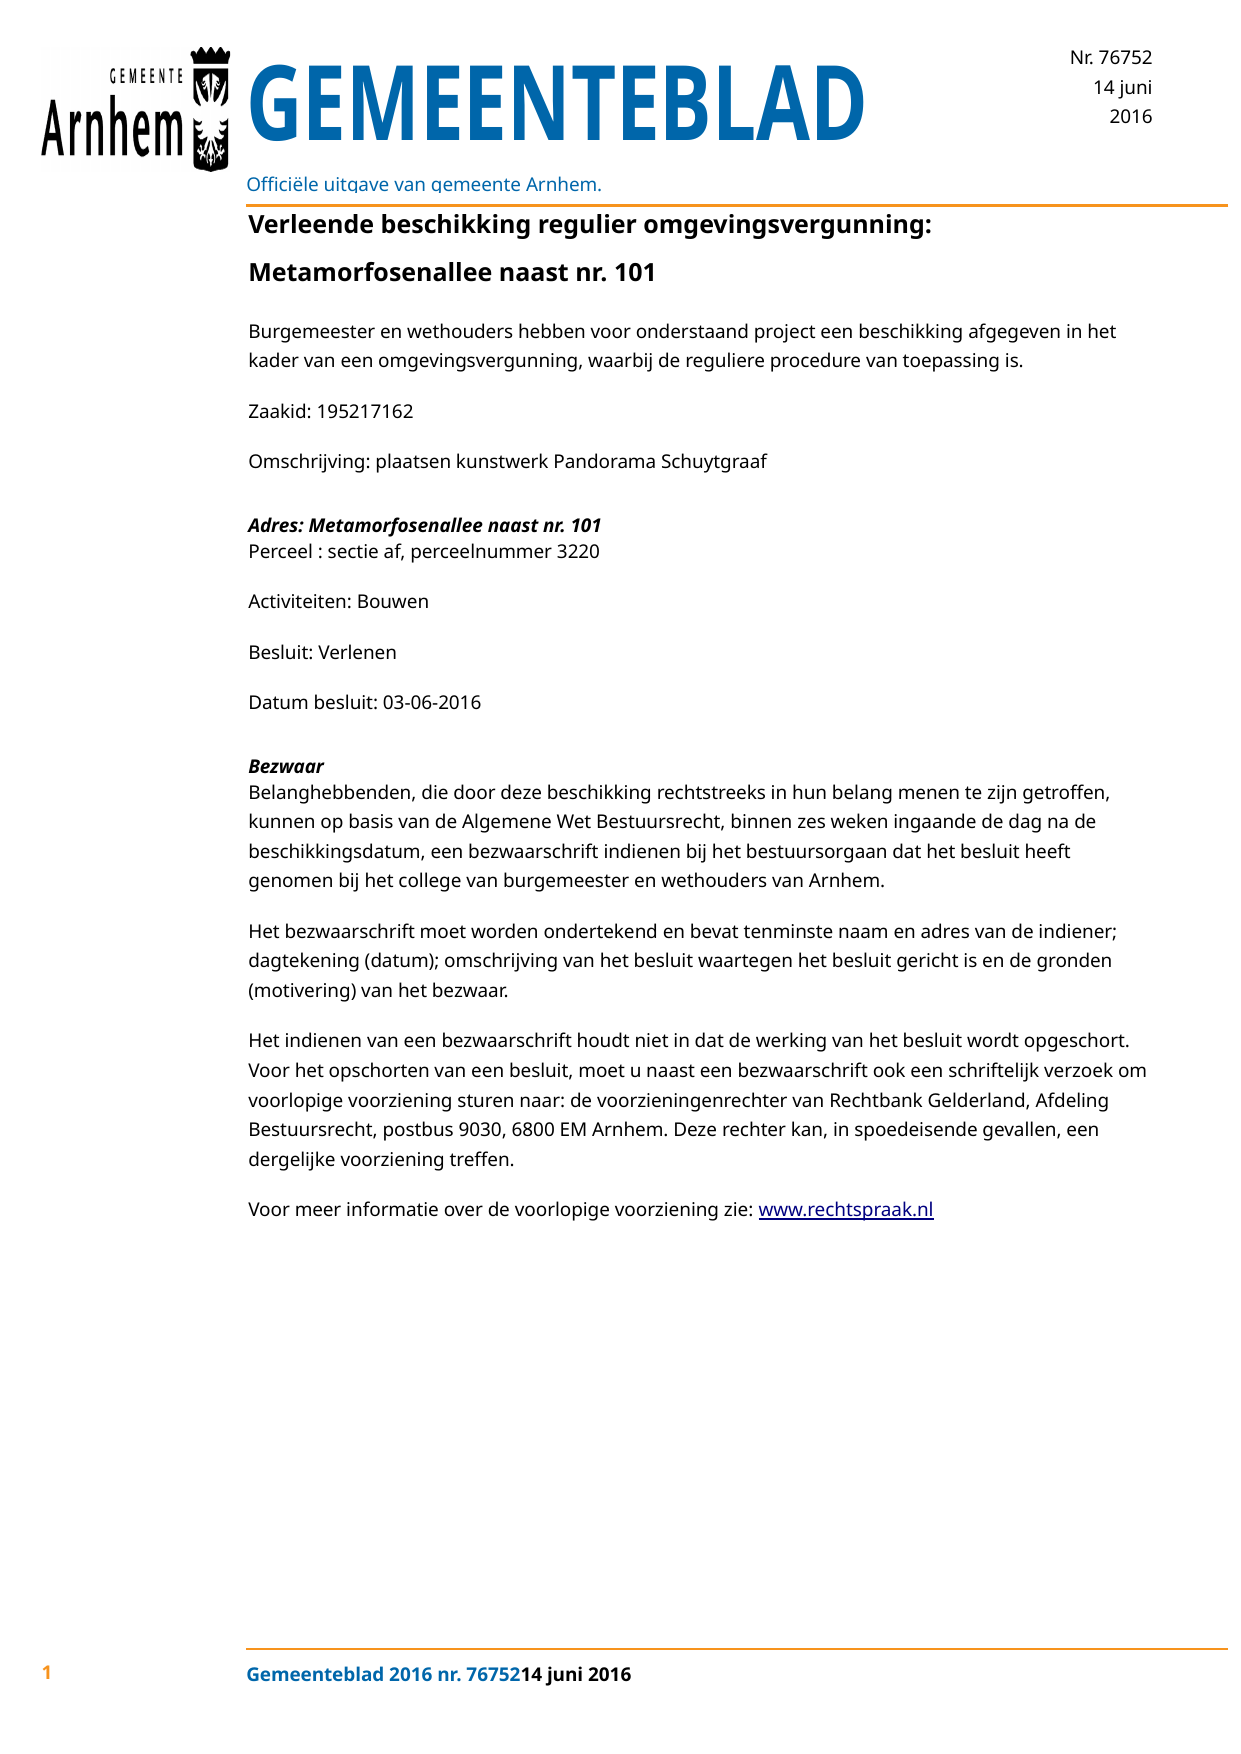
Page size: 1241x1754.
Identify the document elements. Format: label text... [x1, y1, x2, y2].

text Het bezwaarschrift moet worden ondertekend en bevat tenminste naam en adres van de indiener; dagtekening (datum); omschrijving van het besluit waartegen het besluit gericht is en de gronden (motivering) van het bezwaar. [248, 918, 1152, 1003]
picture [41, 47, 231, 172]
text Het indienen van een bezwaarschrift houdt niet in dat de werking van het besluit wordt opgeschort. Voor het opschorten van een besluit, moet u naast een bezwaarschrift ook een schriftelijk verzoek om voorlopige voorziening sturen naar: de voorzieningenrechter van Rechtbank Gelderland, Afdeling Bestuursrecht, postbus 9030, 6800 EM Arnhem. Deze rechter kan, in spoedeisende gevallen, een dergelijke voorziening treffen. [248, 1028, 1152, 1172]
text Voor meer informatie over de voorlopige voorziening zie: www.rechtspraak.nl [248, 1196, 1152, 1222]
text Zaakid: 195217162 [248, 398, 1152, 424]
text Activiteiten: Bouwen [248, 588, 1152, 614]
text Datum besluit: 03-06-2016 [248, 689, 1152, 715]
text Perceel : sectie af, perceelnummer 3220 [248, 538, 1152, 564]
text Adres: Metamorfosenallee naast nr. 101 [248, 512, 1152, 538]
text Bezwaar [248, 753, 1152, 779]
text Omschrijving: plaatsen kunstwerk Pandorama Schuytgraaf [248, 448, 1152, 474]
text Verleende beschikking regulier omgevingsvergunning: Metamorfosenallee naast nr. 101 [248, 207, 1152, 288]
text Belanghebbenden, die door deze beschikking rechtstreeks in hun belang menen te zijn getroffen, kunnen op basis van de Algemene Wet Bestuursrecht, binnen zes weken ingaande de dag na de beschikkingsdatum, een bezwaarschrift indienen bij het bestuursorgaan dat het besluit heeft genomen bij het college van burgemeester en wethouders van Arnhem. [248, 779, 1152, 893]
text Besluit: Verlenen [248, 639, 1152, 664]
text Burgemeester en wethouders hebben voor onderstaand project een beschikking afgegeven in het kader van een omgevingsvergunning, waarbij de reguliere procedure van toepassing is. [248, 318, 1152, 373]
